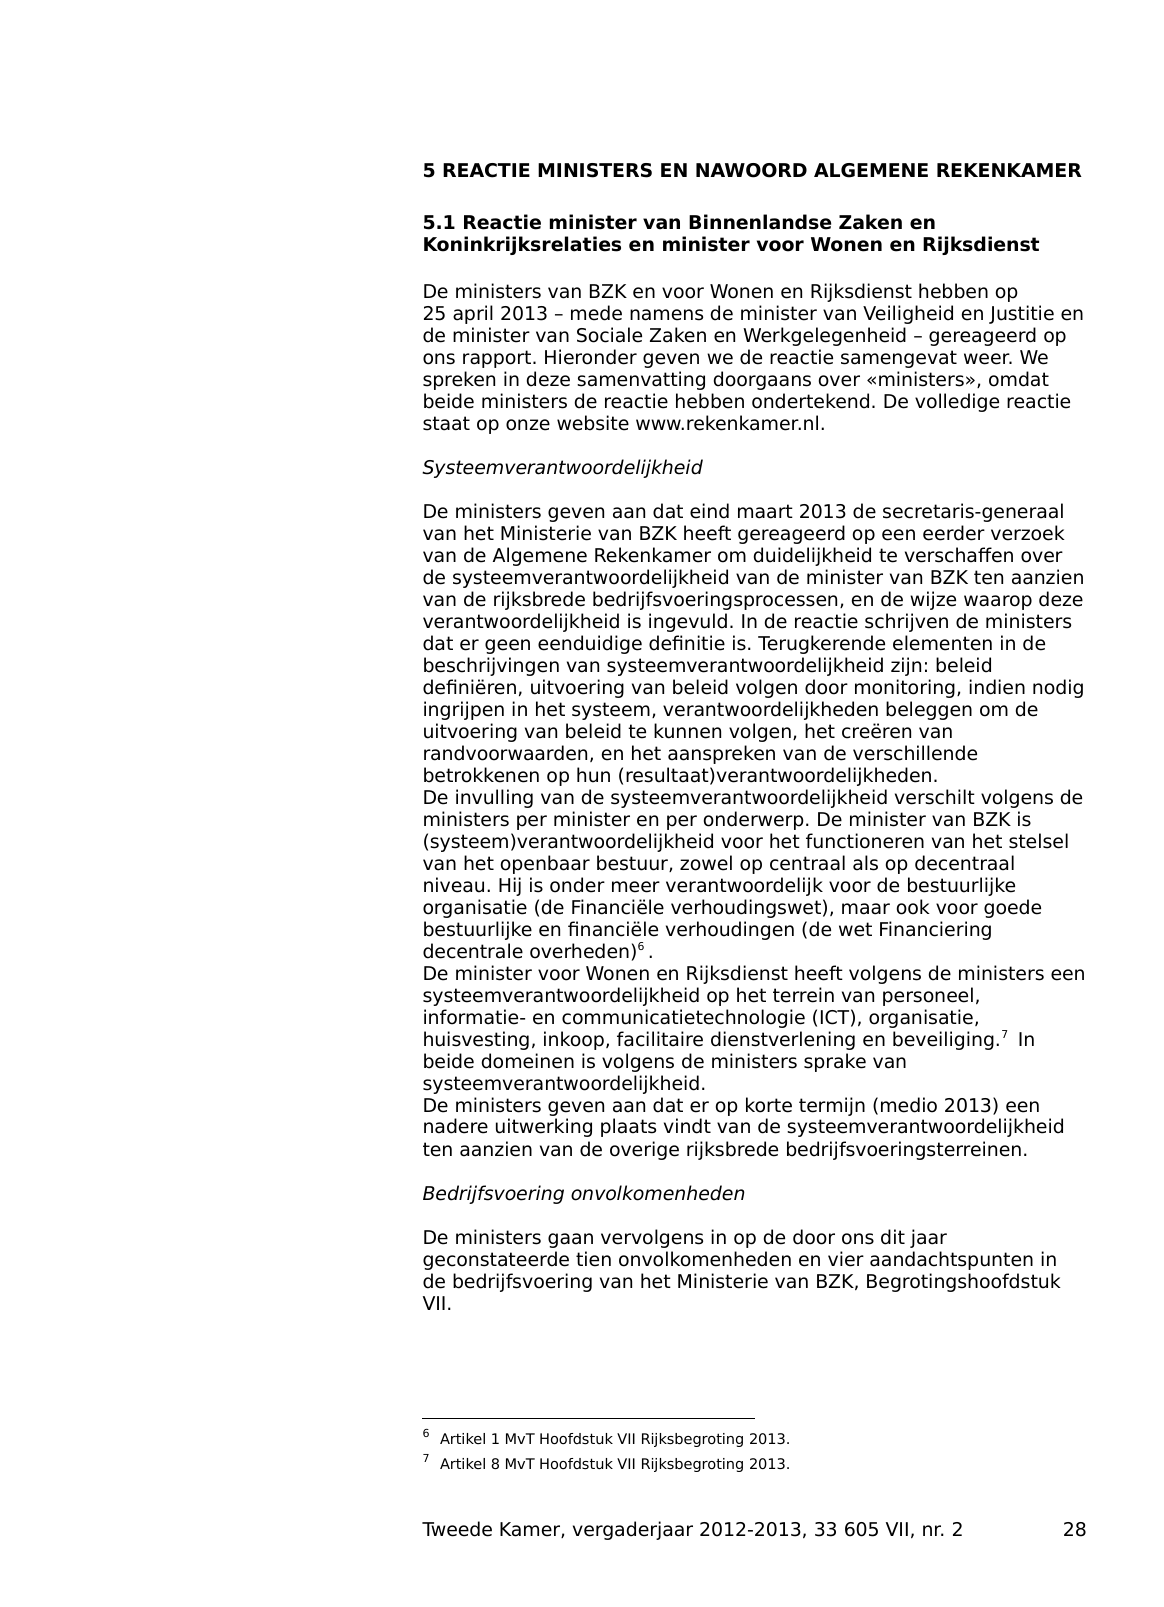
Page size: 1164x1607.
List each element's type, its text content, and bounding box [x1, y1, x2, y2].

text De ministers gaan vervolgens in op de door ons dit jaar geconstateerde tien onvolkomenheden en vier aandachtspunten in de bedrijfsvoering van het Ministerie van BZK, Begrotingshoofdstuk VII. [422, 1227, 1087, 1315]
subtitle Bedrijfsvoering onvolkomenheden [422, 1183, 1087, 1204]
text De invulling van de systeemverantwoordelijkheid verschilt volgens de ministers per minister en per onderwerp. De minister van BZK is (systeem)verantwoordelijkheid voor het functioneren van het stelsel van het openbaar bestuur, zowel op centraal als op decentraal niveau. Hij is onder meer verantwoordelijk voor de bestuurlijke organisatie (de Financiële verhoudingswet), maar ook voor goede bestuurlijke en financiële verhoudingen (de wet Financiering decentrale overheden). [422, 787, 1087, 963]
subtitle 5.1 Reactie minister van Binnenlandse Zaken en Koninkrijksrelaties en minister voor Wonen en Rijksdienst [422, 212, 1087, 256]
text Artikel 1 MvT Hoofdstuk VII Rijksbegroting 2013. [422, 1427, 1087, 1449]
subtitle Systeemverantwoordelijkheid [422, 457, 1087, 479]
text De minister voor Wonen en Rijksdienst heeft volgens de ministers een systeemverantwoordelijkheid op het terrein van personeel, informatie- en communicatietechnologie (ICT), organisatie, huisvesting, inkoop, facilitaire dienstverlening en beveiliging. In beide domeinen is volgens de ministers sprake van systeemverantwoordelijkheid. [422, 963, 1087, 1094]
subtitle 5 REACTIE MINISTERS EN NAWOORD ALGEMENE REKENKAMER [422, 160, 1087, 182]
text De ministers geven aan dat eind maart 2013 de secretaris-generaal van het Ministerie van BZK heeft gereageerd op een eerder verzoek van de Algemene Rekenkamer om duidelijkheid te verschaffen over de systeemverantwoordelijkheid van de minister van BZK ten aanzien van de rijksbrede bedrijfsvoeringsprocessen, en de wijze waarop deze verantwoordelijkheid is ingevuld. In de reactie schrijven de ministers dat er geen eenduidige definitie is. Terugkerende elementen in de beschrijvingen van systeemverantwoordelijkheid zijn: beleid definiëren, uitvoering van beleid volgen door monitoring, indien nodig ingrijpen in het systeem, verantwoordelijkheden beleggen om de uitvoering van beleid te kunnen volgen, het creëren van randvoorwaarden, en het aanspreken van de verschillende betrokkenen op hun (resultaat)verantwoordelijkheden. [422, 501, 1087, 787]
text Artikel 8 MvT Hoofdstuk VII Rijksbegroting 2013. [422, 1452, 1087, 1474]
text De ministers geven aan dat er op korte termijn (medio 2013) een nadere uitwerking plaats vindt van de systeemverantwoordelijkheid ten aanzien van de overige rijksbrede bedrijfsvoeringsterreinen. [422, 1094, 1087, 1160]
text De ministers van BZK en voor Wonen en Rijksdienst hebben op 25 april 2013 – mede namens de minister van Veiligheid en Justitie en de minister van Sociale Zaken en Werkgelegenheid – gereageerd op ons rapport. Hieronder geven we de reactie samengevat weer. We spreken in deze samenvatting doorgaans over «ministers», omdat beide ministers de reactie hebben ondertekend. De volledige reactie staat op onze website www.rekenkamer.nl. [422, 281, 1087, 435]
